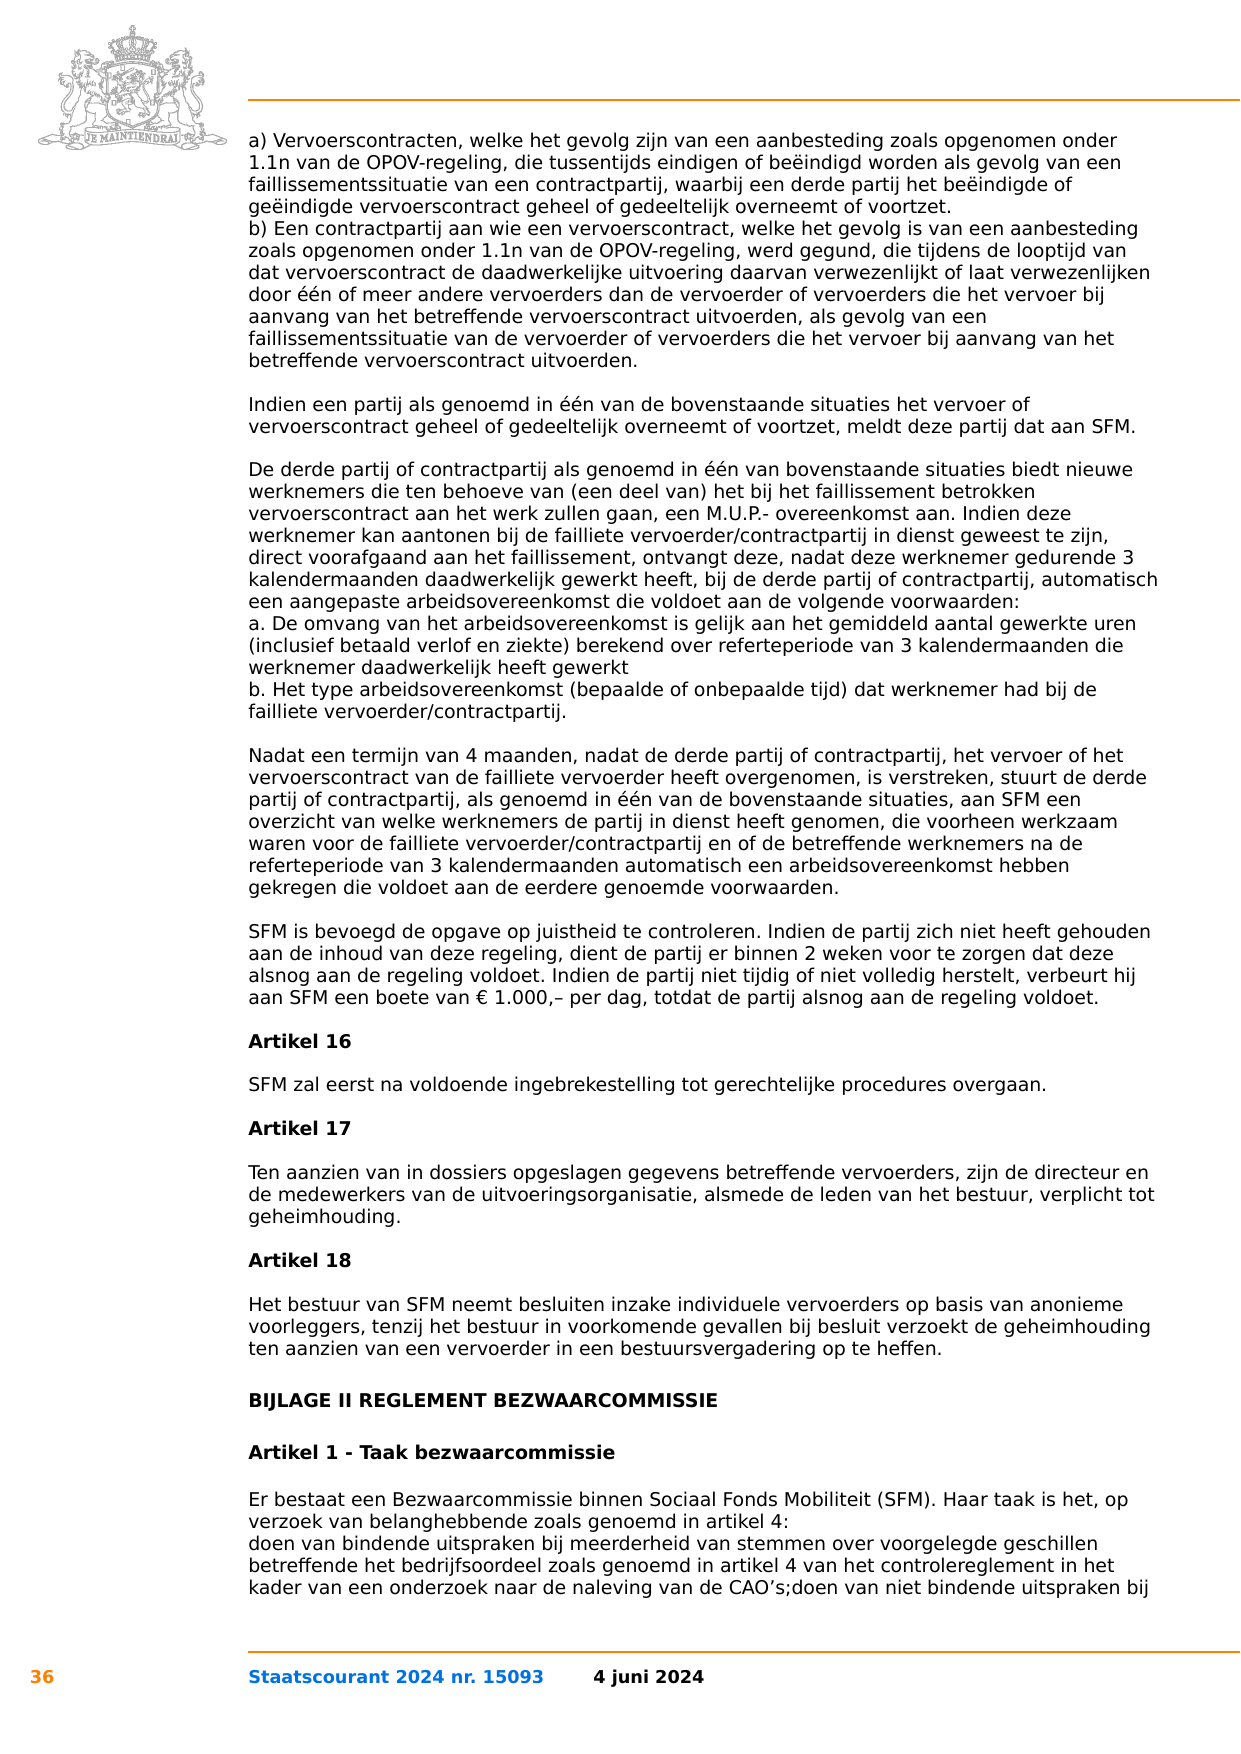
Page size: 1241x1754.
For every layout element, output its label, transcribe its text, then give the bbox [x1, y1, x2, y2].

text Indien een partij als genoemd in één van de bovenstaande situaties het vervoer of vervoerscontract geheel of gedeeltelijk overneemt of voortzet, meldt deze partij dat aan SFM. [248, 393, 1163, 437]
text De derde partij of contractpartij als genoemd in één van bovenstaande situaties biedt nieuwe werknemers die ten behoeve van (een deel van) het bij het faillissement betrokken vervoerscontract aan het werk zullen gaan, een M.U.P.- overeenkomst aan. Indien deze werknemer kan aantonen bij de failliete vervoerder/contractpartij in dienst geweest te zijn, direct voorafgaand aan het faillissement, ontvangt deze, nadat deze werknemer gedurende 3 kalendermaanden daadwerkelijk gewerkt heeft, bij de derde partij of contractpartij, automatisch een aangepaste arbeidsovereenkomst die voldoet aan de volgende voorwaarden: [248, 459, 1163, 613]
subtitle Artikel 1 - Taak bezwaarcommissie [248, 1442, 1163, 1464]
text b) Een contractpartij aan wie een vervoerscontract, welke het gevolg is van een aanbesteding zoals opgenomen onder 1.1n van de OPOV-regeling, werd gegund, die tijdens de looptijd van dat vervoerscontract de daadwerkelijke uitvoering daarvan verwezenlijkt of laat verwezenlijken door één of meer andere vervoerders dan de vervoerder of vervoerders die het vervoer bij aanvang van het betreffende vervoerscontract uitvoerden, als gevolg van een faillissementssituatie van de vervoerder of vervoerders die het vervoer bij aanvang van het betreffende vervoerscontract uitvoerden. [248, 218, 1163, 372]
text doen van bindende uitspraken bij meerderheid van stemmen over voorgelegde geschillen betreffende het bedrijfsoordeel zoals genoemd in artikel 4 van het controlereglement in het kader van een onderzoek naar de naleving van de CAO’s;doen van niet bindende uitspraken bij [248, 1533, 1163, 1598]
subtitle BIJLAGE II REGLEMENT BEZWAARCOMMISSIE [248, 1390, 1163, 1412]
text b. Het type arbeidsovereenkomst (bepaalde of onbepaalde tijd) dat werknemer had bij de failliete vervoerder/contractpartij. [248, 679, 1163, 723]
text a. De omvang van het arbeidsovereenkomst is gelijk aan het gemiddeld aantal gewerkte uren (inclusief betaald verlof en ziekte) berekend over referteperiode van 3 kalendermaanden die werknemer daadwerkelijk heeft gewerkt [248, 613, 1163, 679]
text Het bestuur van SFM neemt besluiten inzake individuele vervoerders op basis van anonieme voorleggers, tenzij het bestuur in voorkomende gevallen bij besluit verzoekt de geheimhouding ten aanzien van een vervoerder in een bestuursvergadering op te heffen. [248, 1294, 1163, 1360]
text SFM zal eerst na voldoende ingebrekestelling tot gerechtelijke procedures overgaan. [248, 1074, 1163, 1096]
text Nadat een termijn van 4 maanden, nadat de derde partij of contractpartij, het vervoer of het vervoerscontract van de failliete vervoerder heeft overgenomen, is verstreken, stuurt de derde partij of contractpartij, als genoemd in één van de bovenstaande situaties, aan SFM een overzicht van welke werknemers de partij in dienst heeft genomen, die voorheen werkzaam waren voor de failliete vervoerder/contractpartij en of de betreffende werknemers na de referteperiode van 3 kalendermaanden automatisch een arbeidsovereenkomst hebben gekregen die voldoet aan de eerdere genoemde voorwaarden. [248, 745, 1163, 899]
text Er bestaat een Bezwaarcommissie binnen Sociaal Fonds Mobiliteit (SFM). Haar taak is het, op verzoek van belanghebbende zoals genoemd in artikel 4: [248, 1489, 1163, 1533]
text a) Vervoerscontracten, welke het gevolg zijn van een aanbesteding zoals opgenomen onder 1.1n van de OPOV-regeling, die tussentijds eindigen of beëindigd worden als gevolg van een faillissementssituatie van een contractpartij, waarbij een derde partij het beëindigde of geëindigde vervoerscontract geheel of gedeeltelijk overneemt of voortzet. [248, 130, 1163, 218]
subtitle Artikel 16 [248, 1031, 1163, 1052]
text Ten aanzien van in dossiers opgeslagen gegevens betreffende vervoerders, zijn de directeur en de medewerkers van de uitvoeringsorganisatie, alsmede de leden van het bestuur, verplicht tot geheimhouding. [248, 1162, 1163, 1228]
picture [38, 25, 227, 150]
subtitle Artikel 18 [248, 1250, 1163, 1272]
text SFM is bevoegd de opgave op juistheid te controleren. Indien de partij zich niet heeft gehouden aan de inhoud van deze regeling, dient de partij er binnen 2 weken voor te zorgen dat deze alsnog aan de regeling voldoet. Indien de partij niet tijdig of niet volledig herstelt, verbeurt hij aan SFM een boete van € 1.000,– per dag, totdat de partij alsnog aan de regeling voldoet. [248, 921, 1163, 1009]
subtitle Artikel 17 [248, 1118, 1163, 1140]
